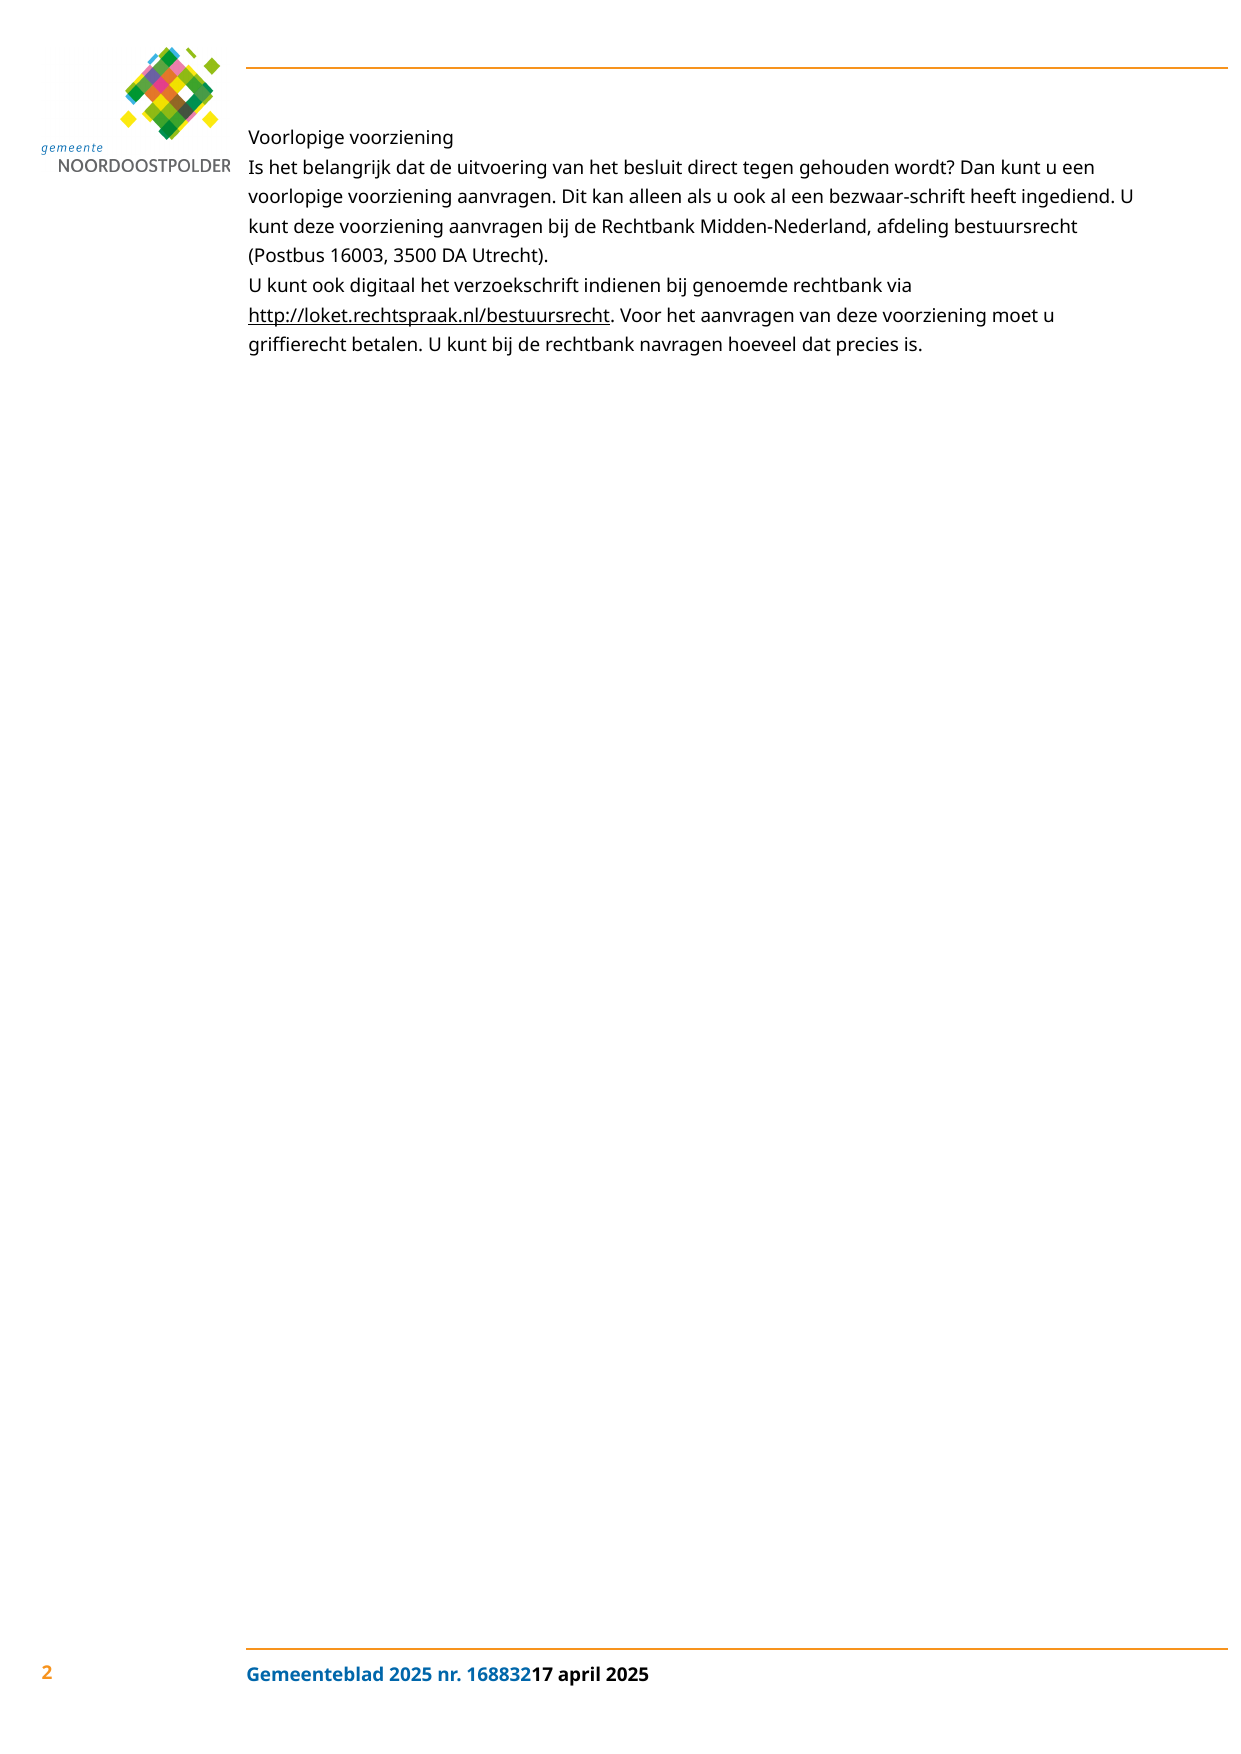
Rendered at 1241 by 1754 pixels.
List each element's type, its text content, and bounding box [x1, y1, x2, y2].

picture [41, 47, 231, 172]
text Is het belangrijk dat de uitvoering van het besluit direct tegen gehouden wordt? Dan kunt u een voorlopige voorziening aanvragen. Dit kan alleen als u ook al een bezwaar-schrift heeft ingediend. U kunt deze voorziening aanvragen bij de Rechtbank Midden-Nederland, afdeling bestuursrecht (Postbus 16003, 3500 DA Utrecht). [248, 154, 1152, 268]
text Voorlopige voorziening [248, 124, 1152, 150]
text U kunt ook digitaal het verzoekschrift indienen bij genoemde rechtbank via http://loket.rechtspraak.nl/bestuursrecht. Voor het aanvragen van deze voorziening moet u griffierecht betalen. U kunt bij de rechtbank navragen hoeveel dat precies is. [248, 272, 1152, 357]
